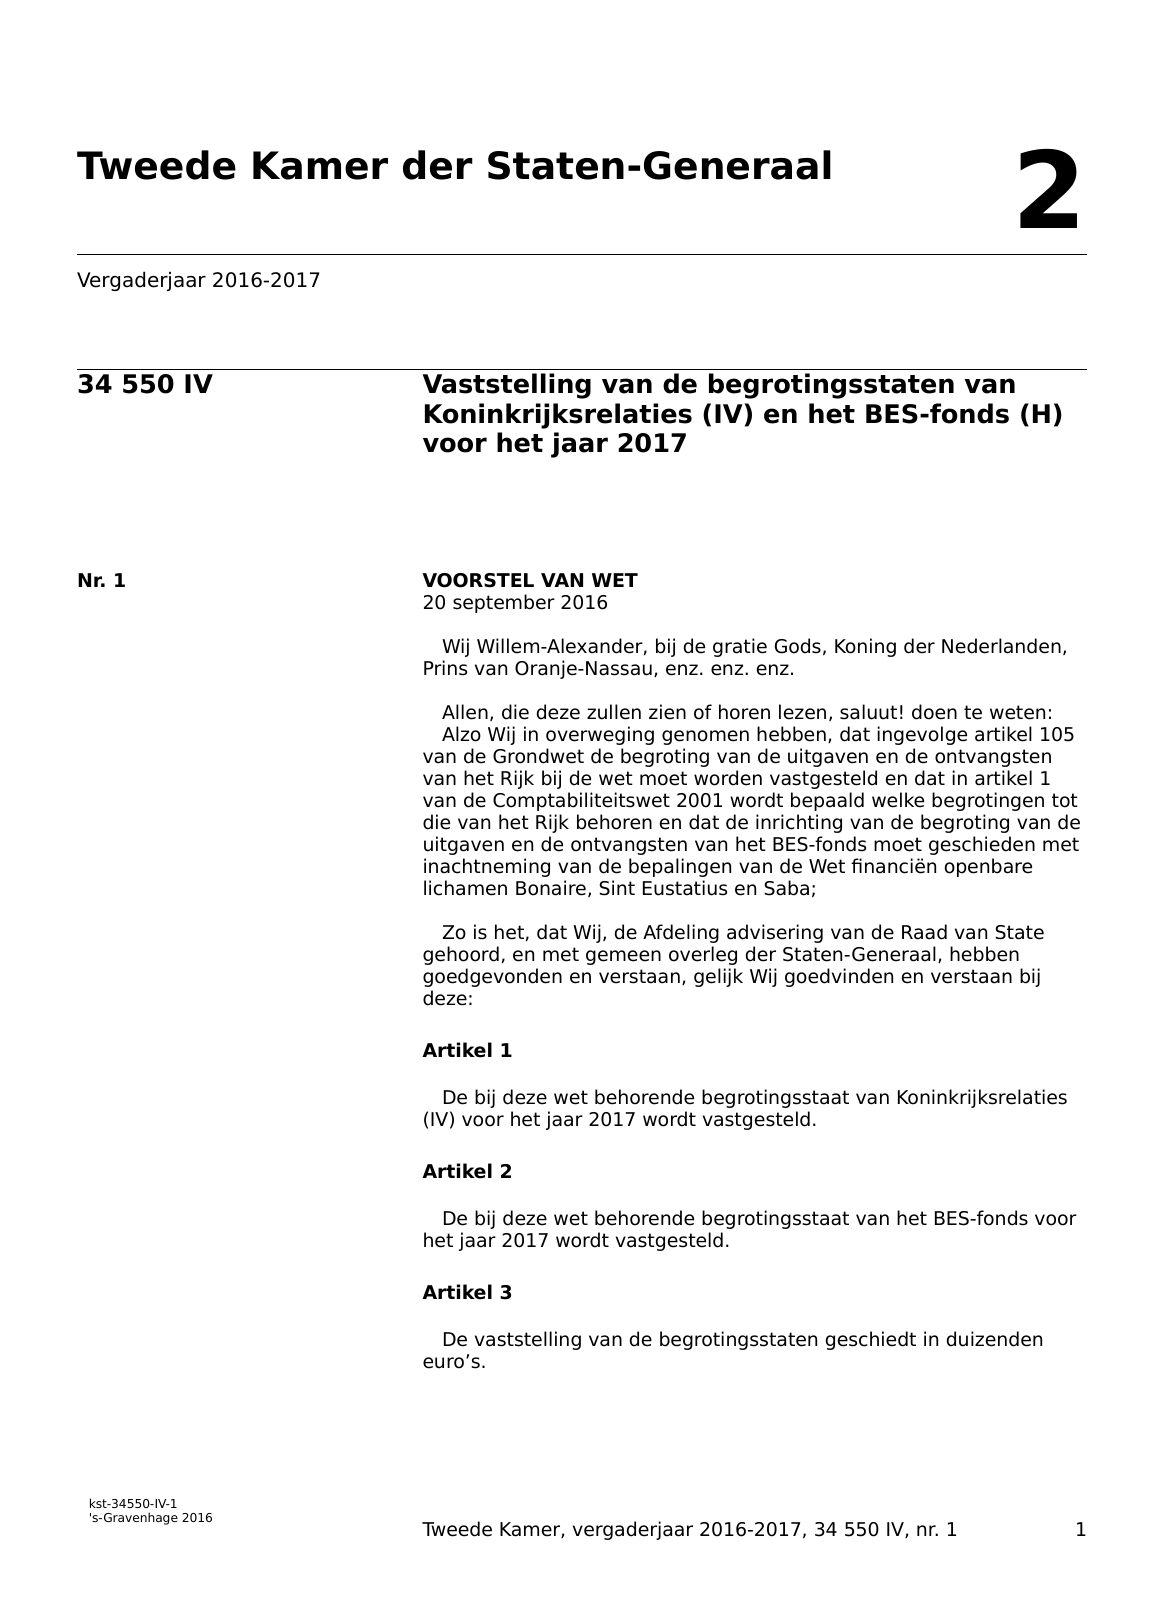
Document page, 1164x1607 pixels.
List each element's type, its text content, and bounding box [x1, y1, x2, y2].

text De vaststelling van de begrotingsstaten geschiedt in duizenden euro’s. [422, 1329, 1087, 1373]
table_header 2 [886, 130, 1087, 254]
text Wij Willem-Alexander, bij de gratie Gods, Koning der Nederlanden, Prins van Oranje-Nassau, enz. enz. enz. [422, 636, 1087, 680]
subtitle Artikel 2 [422, 1161, 1087, 1183]
subtitle Artikel 3 [422, 1282, 1087, 1304]
table_cell Vergaderjaar 2016-2017 [77, 255, 1087, 369]
subtitle Artikel 1 [422, 1040, 1087, 1062]
text De bij deze wet behorende begrotingsstaat van het BES-fonds voor het jaar 2017 wordt vastgesteld. [422, 1208, 1087, 1252]
subtitle 34 550 IV Vaststelling van de begrotingsstaten van Koninkrijksrelaties (IV) en het BES-fonds (H) voor het jaar 2017 [77, 370, 1087, 459]
text Alzo Wij in overweging genomen hebben, dat ingevolge artikel 105 van de Grondwet de begroting van de uitgaven en de ontvangsten van het Rijk bij de wet moet worden vastgesteld en dat in artikel 1 van de Comptabiliteitswet 2001 wordt bepaald welke begrotingen tot die van het Rijk behoren en dat de inrichting van de begroting van de uitgaven en de ontvangsten van het BES-fonds moet geschieden met inachtneming van de bepalingen van de Wet financiën openbare lichamen Bonaire, Sint Eustatius en Saba; [422, 724, 1087, 900]
text 20 september 2016 [422, 592, 1087, 614]
text Zo is het, dat Wij, de Afdeling advisering van de Raad van State gehoord, en met gemeen overleg der Staten-Generaal, hebben goedgevonden en verstaan, gelijk Wij goedvinden en verstaan bij deze: [422, 922, 1087, 1010]
table_header Tweede Kamer der Staten-Generaal [77, 130, 886, 254]
text De bij deze wet behorende begrotingsstaat van Koninkrijksrelaties (IV) voor het jaar 2017 wordt vastgesteld. [422, 1087, 1087, 1131]
text Allen, die deze zullen zien of horen lezen, saluut! doen te weten: [422, 702, 1087, 724]
text 's-Gravenhage 2016 [88, 1511, 323, 1525]
text kst-34550-IV-1 [88, 1497, 323, 1511]
subtitle Nr. 1 VOORSTEL VAN WET [77, 570, 1087, 592]
